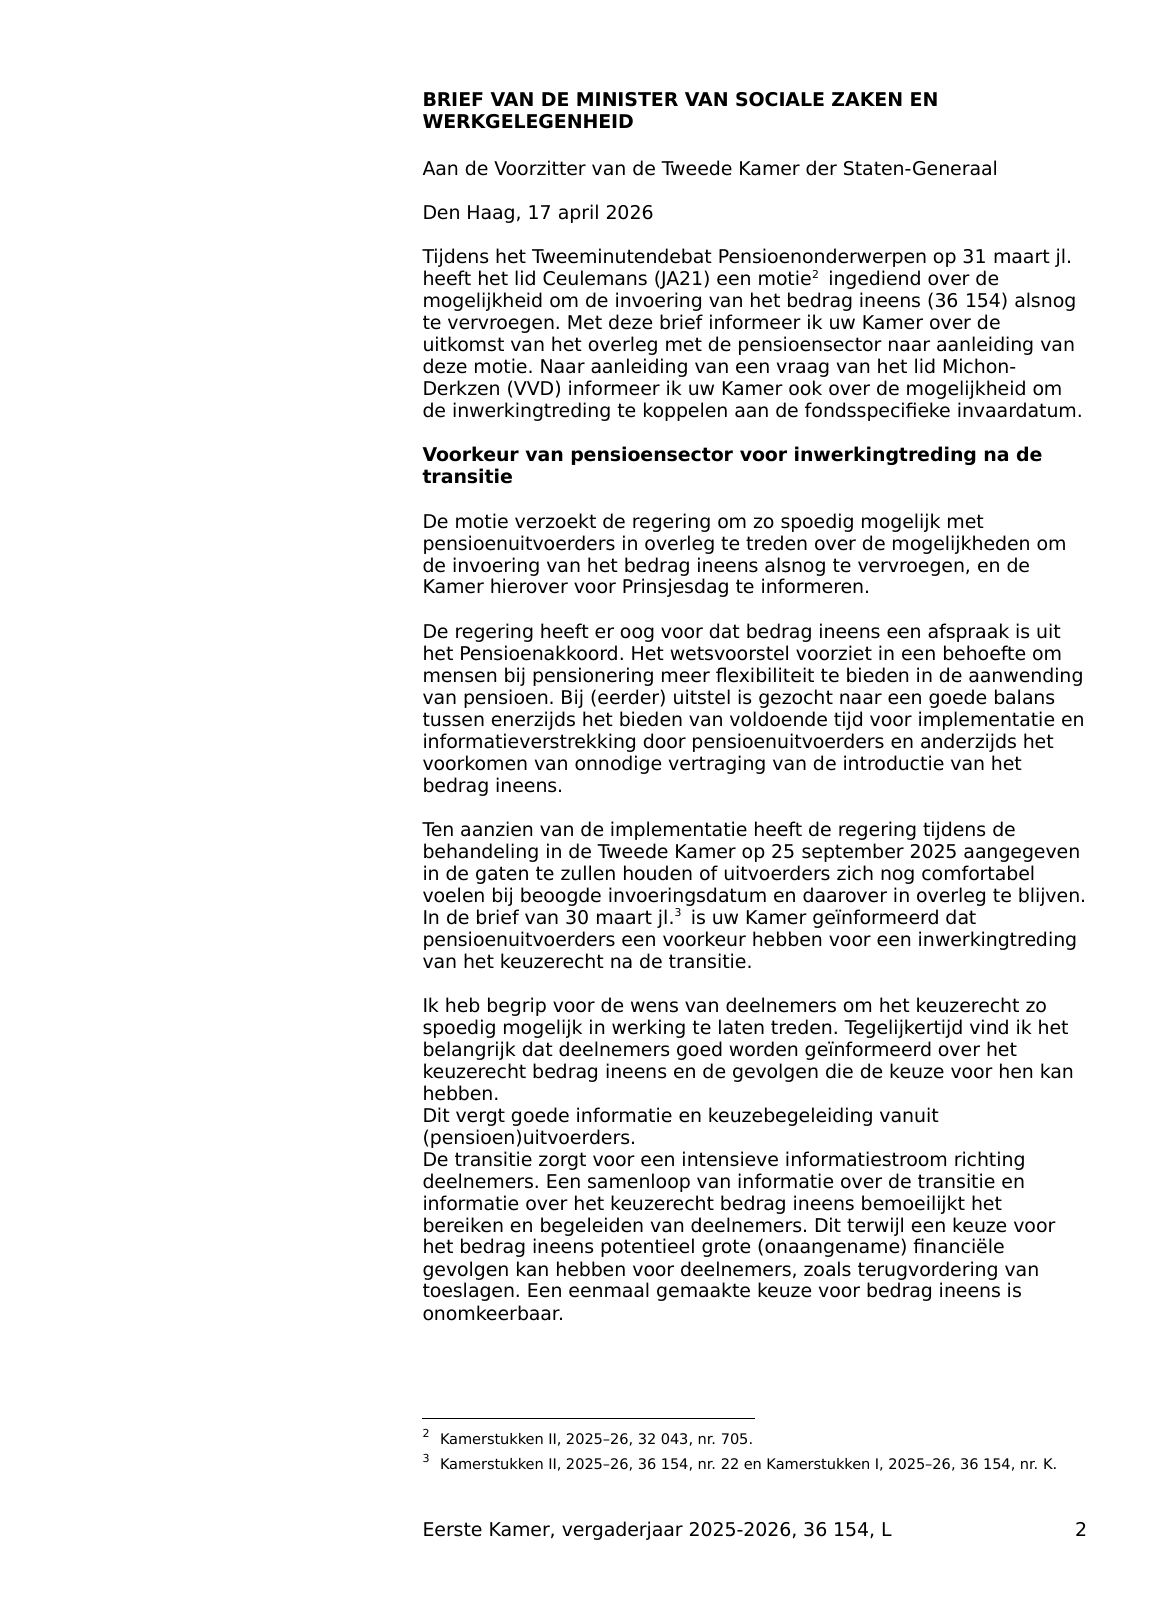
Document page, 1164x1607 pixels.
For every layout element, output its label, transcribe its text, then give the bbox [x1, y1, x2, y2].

text Tijdens het Tweeminutendebat Pensioenonderwerpen op 31 maart jl. heeft het lid Ceulemans (JA21) een motie ingediend over de mogelijkheid om de invoering van het bedrag ineens (36 154) alsnog te vervroegen. Met deze brief informeer ik uw Kamer over de uitkomst van het overleg met de pensioensector naar aanleiding van deze motie. Naar aanleiding van een vraag van het lid Michon-Derkzen (VVD) informeer ik uw Kamer ook over de mogelijkheid om de inwerkingtreding te koppelen aan de fondsspecifieke invaardatum. [422, 246, 1087, 422]
text Dit vergt goede informatie en keuzebegeleiding vanuit (pensioen)uitvoerders. [422, 1104, 1087, 1148]
text Kamerstukken II, 2025–26, 36 154, nr. 22 en Kamerstukken I, 2025–26, 36 154, nr. K. [422, 1452, 1087, 1474]
text Den Haag, 17 april 2026 [422, 202, 1087, 224]
text Aan de Voorzitter van de Tweede Kamer der Staten-Generaal [422, 158, 1087, 180]
text De motie verzoekt de regering om zo spoedig mogelijk met pensioenuitvoerders in overleg te treden over de mogelijkheden om de invoering van het bedrag ineens alsnog te vervroegen, en de Kamer hierover voor Prinsjesdag te informeren. [422, 511, 1087, 598]
text Ten aanzien van de implementatie heeft de regering tijdens de behandeling in de Tweede Kamer op 25 september 2025 aangegeven in de gaten te zullen houden of uitvoerders zich nog comfortabel voelen bij beoogde invoeringsdatum en daarover in overleg te blijven. In de brief van 30 maart jl. is uw Kamer geïnformeerd dat pensioenuitvoerders een voorkeur hebben voor een inwerkingtreding van het keuzerecht na de transitie. [422, 819, 1087, 972]
text Ik heb begrip voor de wens van deelnemers om het keuzerecht zo spoedig mogelijk in werking te laten treden. Tegelijkertijd vind ik het belangrijk dat deelnemers goed worden geïnformeerd over het keuzerecht bedrag ineens en de gevolgen die de keuze voor hen kan hebben. [422, 995, 1087, 1104]
subtitle BRIEF VAN DE MINISTER VAN SOCIALE ZAKEN EN WERKGELEGENHEID [422, 89, 1087, 133]
text De transitie zorgt voor een intensieve informatiestroom richting deelnemers. Een samenloop van informatie over de transitie en informatie over het keuzerecht bedrag ineens bemoeilijkt het bereiken en begeleiden van deelnemers. Dit terwijl een keuze voor het bedrag ineens potentieel grote (onaangename) financiële gevolgen kan hebben voor deelnemers, zoals terugvordering van toeslagen. Een eenmaal gemaakte keuze voor bedrag ineens is onomkeerbaar. [422, 1148, 1087, 1324]
text De regering heeft er oog voor dat bedrag ineens een afspraak is uit het Pensioenakkoord. Het wetsvoorstel voorziet in een behoefte om mensen bij pensionering meer flexibiliteit te bieden in de aanwending van pensioen. Bij (eerder) uitstel is gezocht naar een goede balans tussen enerzijds het bieden van voldoende tijd voor implementatie en informatieverstrekking door pensioenuitvoerders en anderzijds het voorkomen van onnodige vertraging van de introductie van het bedrag ineens. [422, 621, 1087, 796]
text Kamerstukken II, 2025–26, 32 043, nr. 705. [422, 1427, 1087, 1449]
subtitle Voorkeur van pensioensector voor inwerkingtreding na de transitie [422, 444, 1087, 488]
